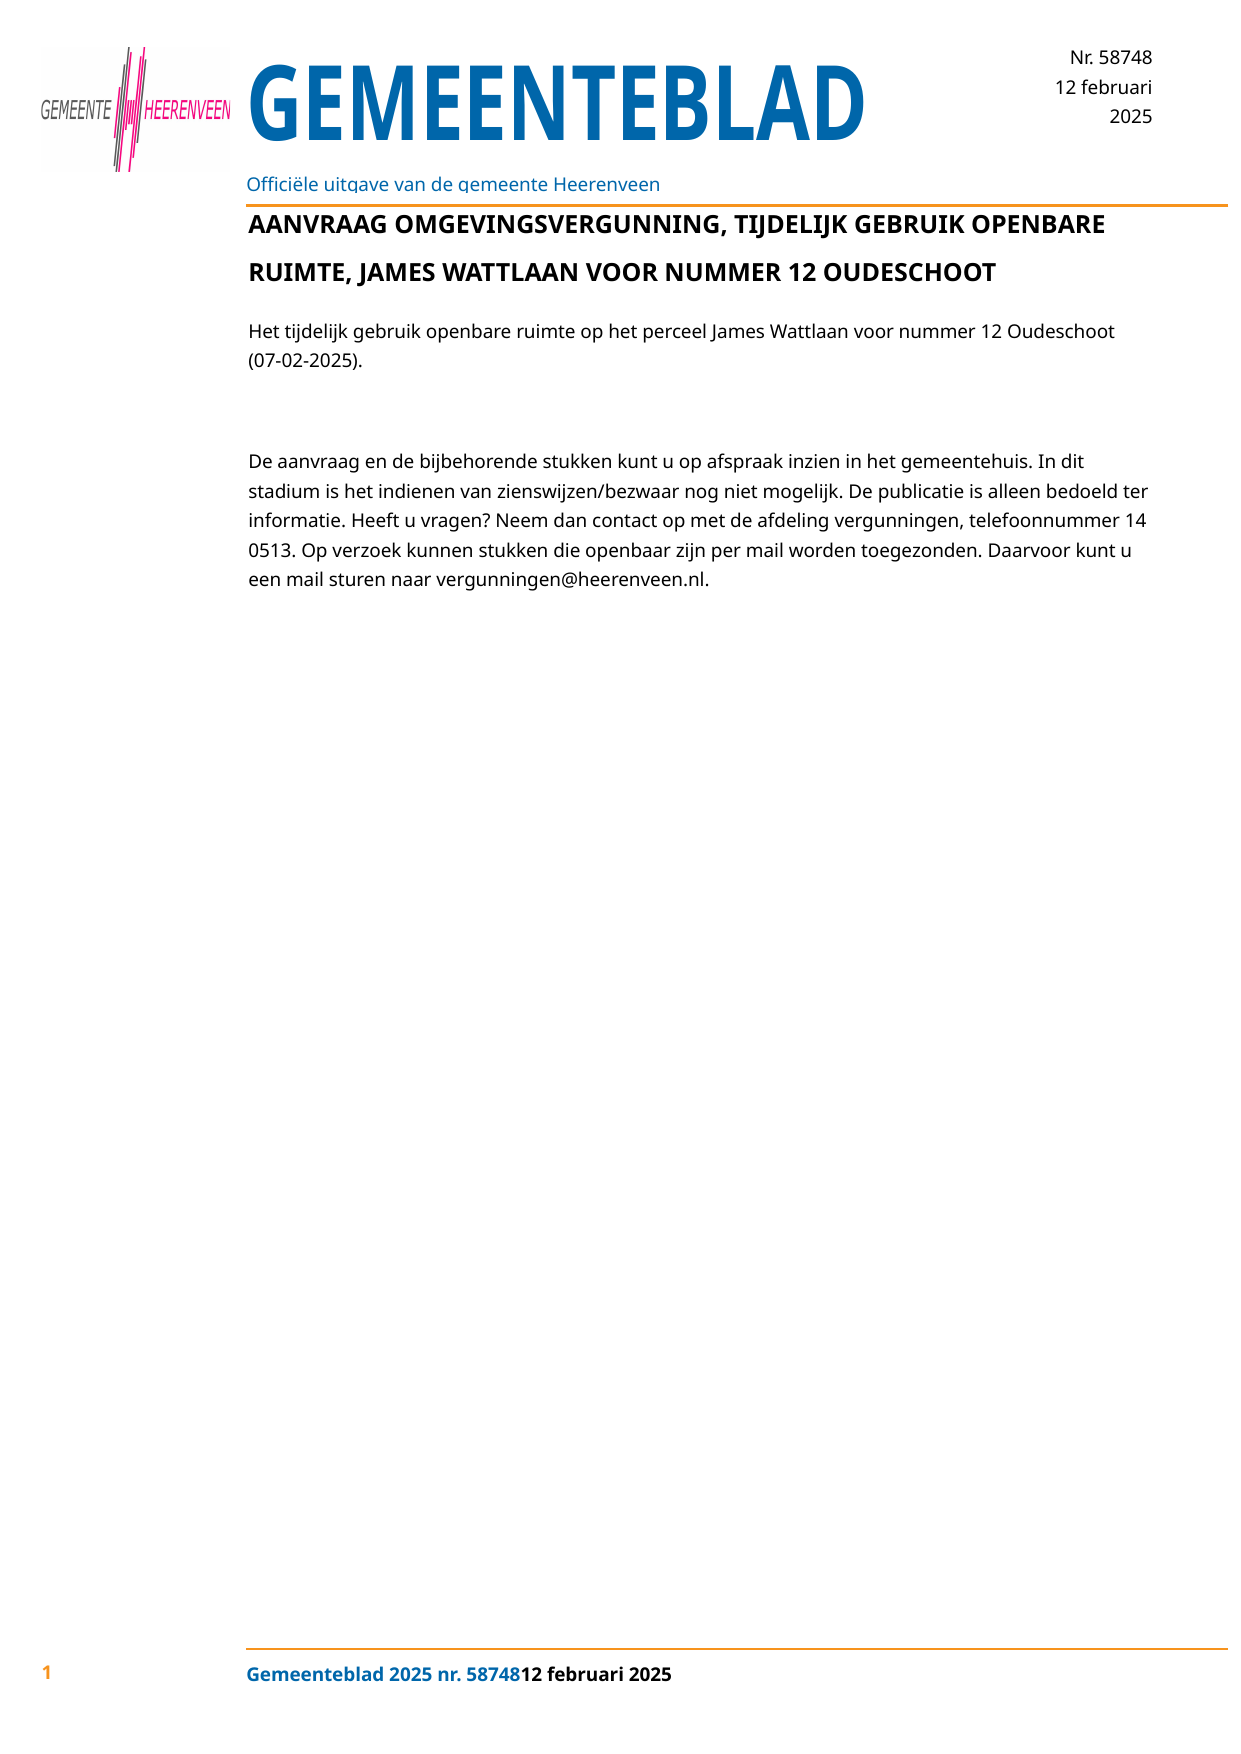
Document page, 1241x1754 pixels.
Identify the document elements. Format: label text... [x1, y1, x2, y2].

picture [41, 47, 231, 172]
text AANVRAAG OMGEVINGSVERGUNNING, TIJDELIJK GEBRUIK OPENBARE RUIMTE, JAMES WATTLAAN VOOR NUMMER 12 OUDESCHOOT [248, 207, 1152, 288]
text Het tijdelijk gebruik openbare ruimte op het perceel James Wattlaan voor nummer 12 Oudeschoot (07-02-2025). [248, 318, 1152, 373]
text De aanvraag en de bijbehorende stukken kunt u op afspraak inzien in het gemeentehuis. In dit stadium is het indienen van zienswijzen/bezwaar nog niet mogelijk. De publicatie is alleen bedoeld ter informatie. Heeft u vragen? Neem dan contact op met de afdeling vergunningen, telefoonnummer 14 0513. Op verzoek kunnen stukken die openbaar zijn per mail worden toegezonden. Daarvoor kunt u een mail sturen naar vergunningen@heerenveen.nl. [248, 448, 1152, 592]
